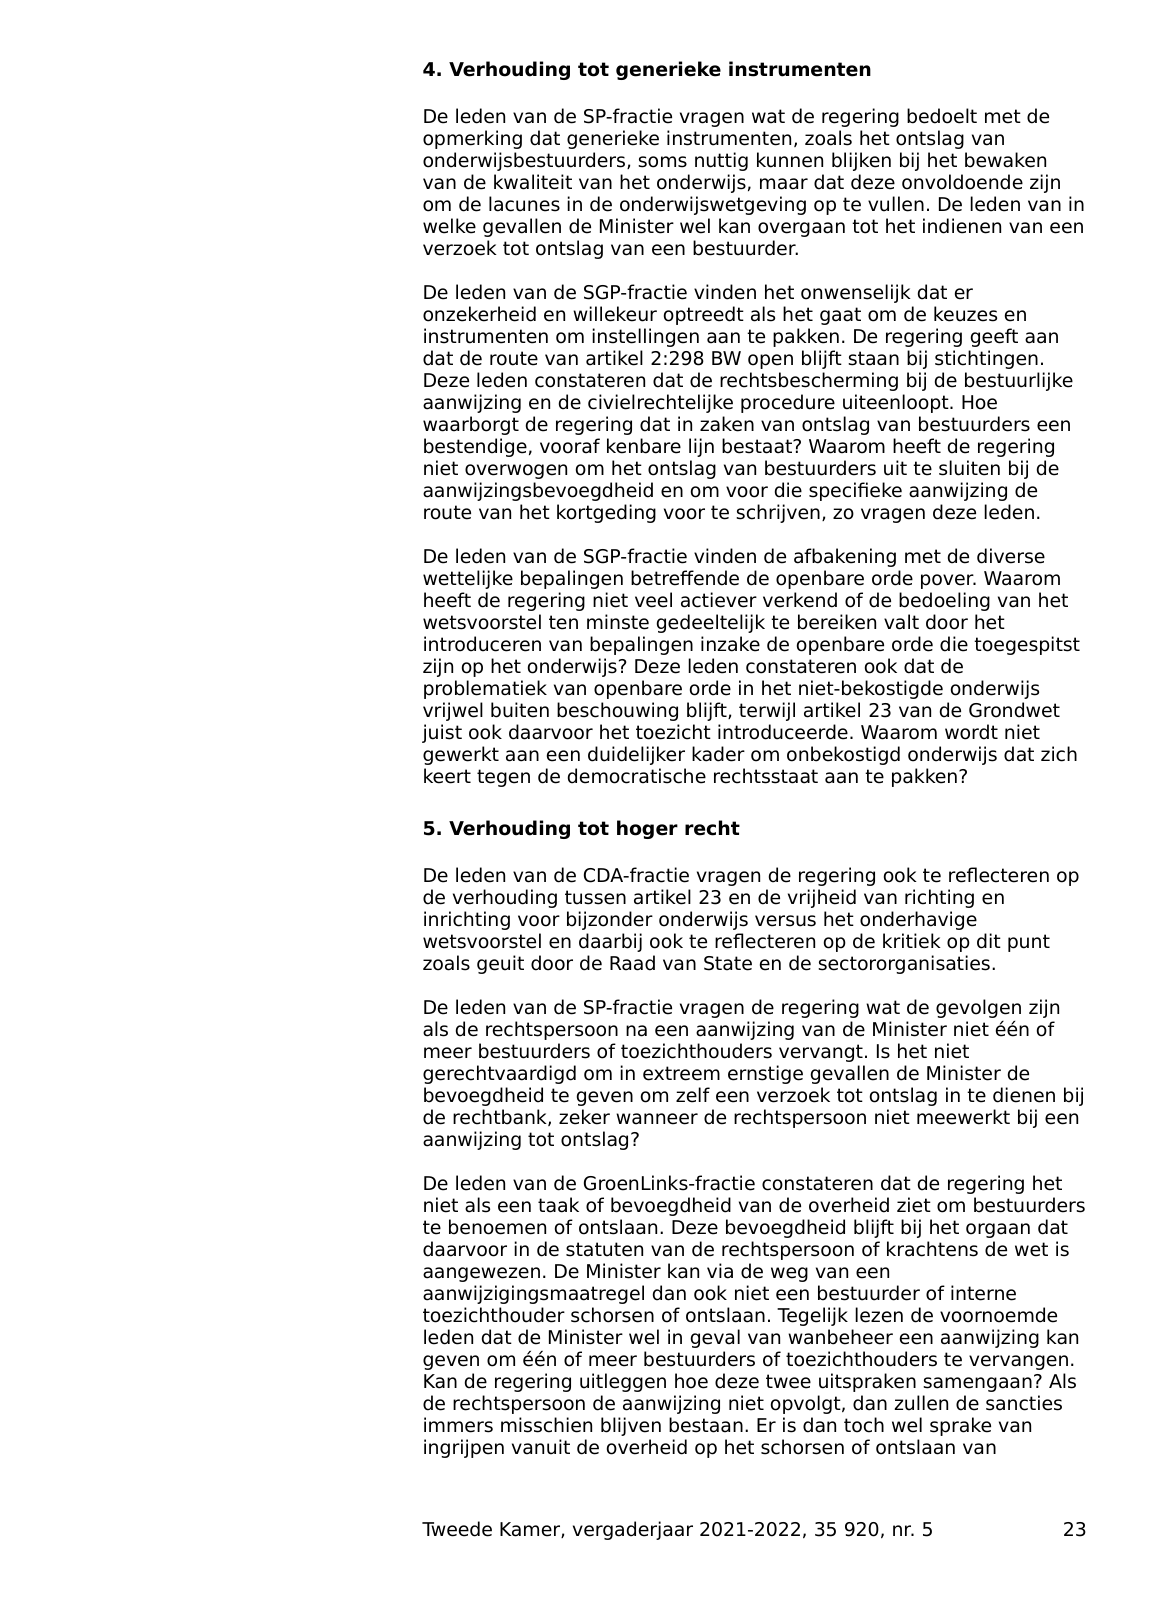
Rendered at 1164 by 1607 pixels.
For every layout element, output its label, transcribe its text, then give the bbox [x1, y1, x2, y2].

text De leden van de SP-fractie vragen wat de regering bedoelt met de opmerking dat generieke instrumenten, zoals het ontslag van onderwijsbestuurders, soms nuttig kunnen blijken bij het bewaken van de kwaliteit van het onderwijs, maar dat deze onvoldoende zijn om de lacunes in de onderwijswetgeving op te vullen. De leden van in welke gevallen de Minister wel kan overgaan tot het indienen van een verzoek tot ontslag van een bestuurder. [422, 106, 1087, 260]
text De leden van de SP-fractie vragen de regering wat de gevolgen zijn als de rechtspersoon na een aanwijzing van de Minister niet één of meer bestuurders of toezichthouders vervangt. Is het niet gerechtvaardigd om in extreem ernstige gevallen de Minister de bevoegdheid te geven om zelf een verzoek tot ontslag in te dienen bij de rechtbank, zeker wanneer de rechtspersoon niet meewerkt bij een aanwijzing tot ontslag? [422, 997, 1087, 1151]
subtitle 5. Verhouding tot hoger recht [422, 818, 1087, 840]
text De leden van de GroenLinks-fractie constateren dat de regering het niet als een taak of bevoegdheid van de overheid ziet om bestuurders te benoemen of ontslaan. Deze bevoegdheid blijft bij het orgaan dat daarvoor in de statuten van de rechtspersoon of krachtens de wet is aangewezen. De Minister kan via de weg van een aanwijzigingsmaatregel dan ook niet een bestuurder of interne toezichthouder schorsen of ontslaan. Tegelijk lezen de voornoemde leden dat de Minister wel in geval van wanbeheer een aanwijzing kan geven om één of meer bestuurders of toezichthouders te vervangen. Kan de regering uitleggen hoe deze twee uitspraken samengaan? Als de rechtspersoon de aanwijzing niet opvolgt, dan zullen de sancties immers misschien blijven bestaan. Er is dan toch wel sprake van ingrijpen vanuit de overheid op het schorsen of ontslaan van [422, 1173, 1087, 1459]
text De leden van de SGP-fractie vinden het onwenselijk dat er onzekerheid en willekeur optreedt als het gaat om de keuzes en instrumenten om instellingen aan te pakken. De regering geeft aan dat de route van artikel 2:298 BW open blijft staan bij stichtingen. Deze leden constateren dat de rechtsbescherming bij de bestuurlijke aanwijzing en de civielrechtelijke procedure uiteenloopt. Hoe waarborgt de regering dat in zaken van ontslag van bestuurders een bestendige, vooraf kenbare lijn bestaat? Waarom heeft de regering niet overwogen om het ontslag van bestuurders uit te sluiten bij de aanwijzingsbevoegdheid en om voor die specifieke aanwijzing de route van het kortgeding voor te schrijven, zo vragen deze leden. [422, 282, 1087, 524]
text De leden van de CDA-fractie vragen de regering ook te reflecteren op de verhouding tussen artikel 23 en de vrijheid van richting en inrichting voor bijzonder onderwijs versus het onderhavige wetsvoorstel en daarbij ook te reflecteren op de kritiek op dit punt zoals geuit door de Raad van State en de sectororganisaties. [422, 865, 1087, 975]
subtitle 4. Verhouding tot generieke instrumenten [422, 59, 1087, 81]
text De leden van de SGP-fractie vinden de afbakening met de diverse wettelijke bepalingen betreffende de openbare orde pover. Waarom heeft de regering niet veel actiever verkend of de bedoeling van het wetsvoorstel ten minste gedeeltelijk te bereiken valt door het introduceren van bepalingen inzake de openbare orde die toegespitst zijn op het onderwijs? Deze leden constateren ook dat de problematiek van openbare orde in het niet-bekostigde onderwijs vrijwel buiten beschouwing blijft, terwijl artikel 23 van de Grondwet juist ook daarvoor het toezicht introduceerde. Waarom wordt niet gewerkt aan een duidelijker kader om onbekostigd onderwijs dat zich keert tegen de democratische rechtsstaat aan te pakken? [422, 546, 1087, 788]
